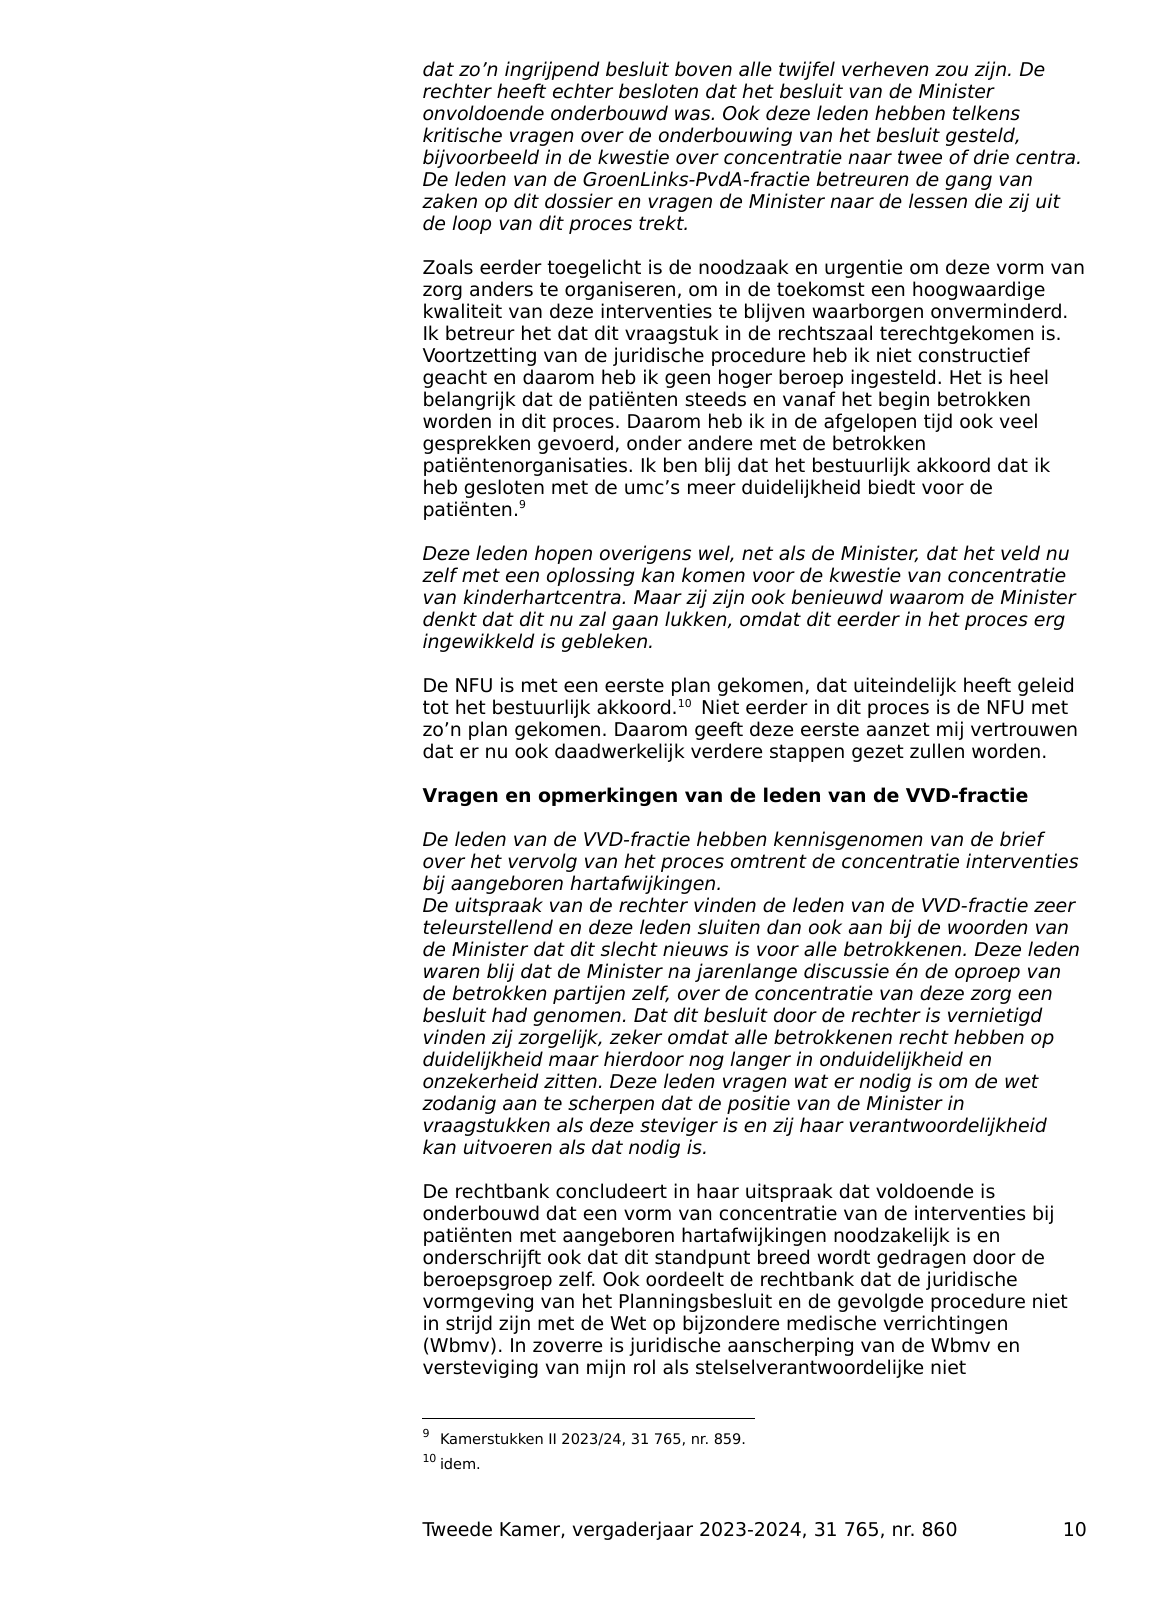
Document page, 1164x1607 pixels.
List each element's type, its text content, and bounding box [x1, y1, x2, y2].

text Deze leden hopen overigens wel, net als de Minister, dat het veld nu zelf met een oplossing kan komen voor de kwestie van concentratie van kinderhartcentra. Maar zij zijn ook benieuwd waarom de Minister denkt dat dit nu zal gaan lukken, omdat dit eerder in het proces erg ingewikkeld is gebleken. [422, 543, 1087, 653]
subtitle Vragen en opmerkingen van de leden van de VVD-fractie [422, 785, 1087, 807]
text De leden van de VVD-fractie hebben kennisgenomen van de brief over het vervolg van het proces omtrent de concentratie interventies bij aangeboren hartafwijkingen. [422, 829, 1087, 895]
text De NFU is met een eerste plan gekomen, dat uiteindelijk heeft geleid tot het bestuurlijk akkoord. Niet eerder in dit proces is de NFU met zo’n plan gekomen. Daarom geeft deze eerste aanzet mij vertrouwen dat er nu ook daadwerkelijk verdere stappen gezet zullen worden. [422, 675, 1087, 763]
text dat zo’n ingrijpend besluit boven alle twijfel verheven zou zijn. De rechter heeft echter besloten dat het besluit van de Minister onvoldoende onderbouwd was. Ook deze leden hebben telkens kritische vragen over de onderbouwing van het besluit gesteld, bijvoorbeeld in de kwestie over concentratie naar twee of drie centra. [422, 59, 1087, 169]
text Zoals eerder toegelicht is de noodzaak en urgentie om deze vorm van zorg anders te organiseren, om in de toekomst een hoogwaardige kwaliteit van deze interventies te blijven waarborgen onverminderd. Ik betreur het dat dit vraagstuk in de rechtszaal terechtgekomen is. Voortzetting van de juridische procedure heb ik niet constructief geacht en daarom heb ik geen hoger beroep ingesteld. Het is heel belangrijk dat de patiënten steeds en vanaf het begin betrokken worden in dit proces. Daarom heb ik in de afgelopen tijd ook veel gesprekken gevoerd, onder andere met de betrokken patiëntenorganisaties. Ik ben blij dat het bestuurlijk akkoord dat ik heb gesloten met de umc’s meer duidelijkheid biedt voor de patiënten. [422, 257, 1087, 521]
text idem. [422, 1452, 1087, 1474]
text De rechtbank concludeert in haar uitspraak dat voldoende is onderbouwd dat een vorm van concentratie van de interventies bij patiënten met aangeboren hartafwijkingen noodzakelijk is en onderschrijft ook dat dit standpunt breed wordt gedragen door de beroepsgroep zelf. Ook oordeelt de rechtbank dat de juridische vormgeving van het Planningsbesluit en de gevolgde procedure niet in strijd zijn met de Wet op bijzondere medische verrichtingen (Wbmv). In zoverre is juridische aanscherping van de Wbmv en versteviging van mijn rol als stelselverantwoordelijke niet [422, 1181, 1087, 1379]
text De uitspraak van de rechter vinden de leden van de VVD-fractie zeer teleurstellend en deze leden sluiten dan ook aan bij de woorden van de Minister dat dit slecht nieuws is voor alle betrokkenen. Deze leden waren blij dat de Minister na jarenlange discussie én de oproep van de betrokken partijen zelf, over de concentratie van deze zorg een besluit had genomen. Dat dit besluit door de rechter is vernietigd vinden zij zorgelijk, zeker omdat alle betrokkenen recht hebben op duidelijkheid maar hierdoor nog langer in onduidelijkheid en onzekerheid zitten. Deze leden vragen wat er nodig is om de wet zodanig aan te scherpen dat de positie van de Minister in vraagstukken als deze steviger is en zij haar verantwoordelijkheid kan uitvoeren als dat nodig is. [422, 895, 1087, 1159]
text De leden van de GroenLinks-PvdA-fractie betreuren de gang van zaken op dit dossier en vragen de Minister naar de lessen die zij uit de loop van dit proces trekt. [422, 169, 1087, 235]
text Kamerstukken II 2023/24, 31 765, nr. 859. [422, 1427, 1087, 1449]
